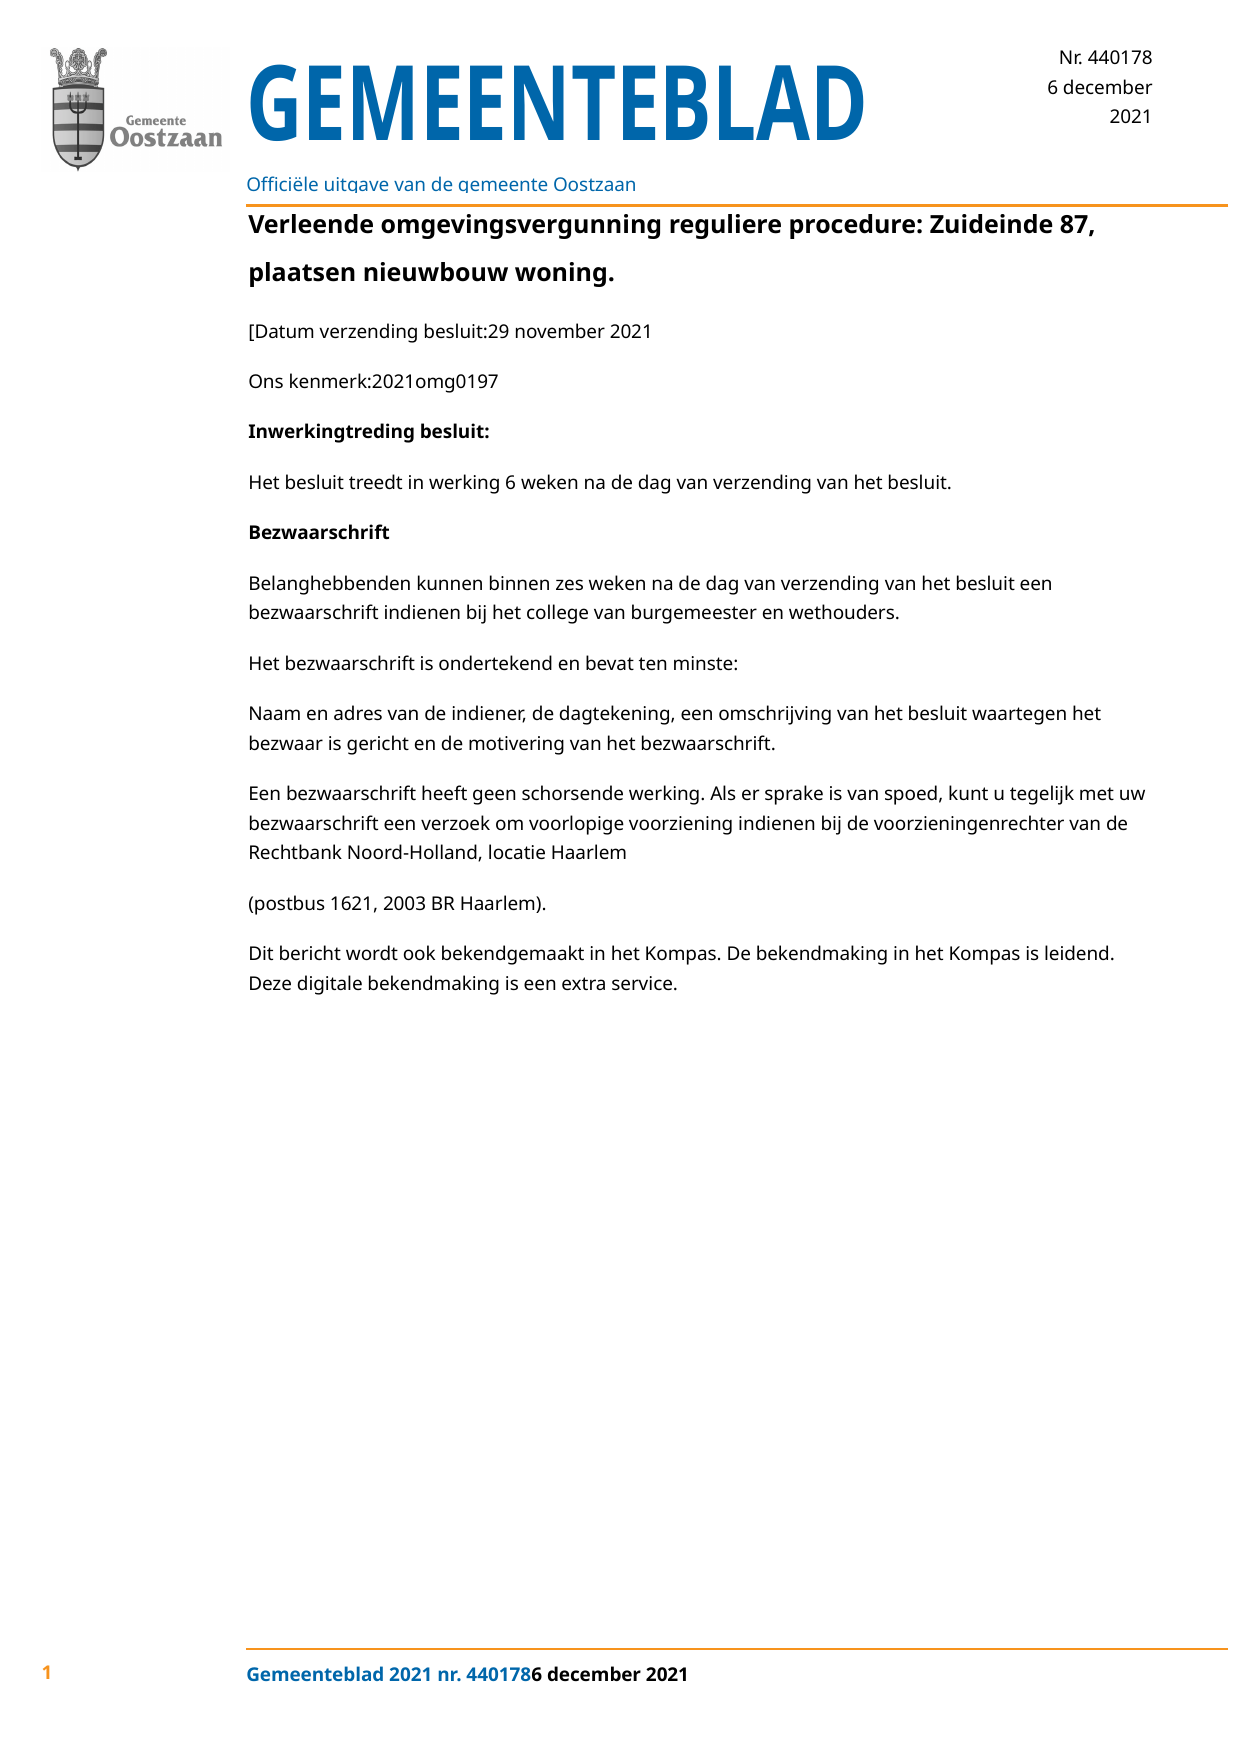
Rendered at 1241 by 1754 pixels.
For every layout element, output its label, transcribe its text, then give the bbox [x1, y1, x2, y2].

text Ons kenmerk:2021omg0197 [248, 368, 1152, 394]
text Een bezwaarschrift heeft geen schorsende werking. Als er sprake is van spoed, kunt u tegelijk met uw bezwaarschrift een verzoek om voorlopige voorziening indienen bij de voorzieningenrechter van de Rechtbank Noord-Holland, locatie Haarlem [248, 780, 1152, 865]
text Dit bericht wordt ook bekendgemaakt in het Kompas. De bekendmaking in het Kompas is leidend. Deze digitale bekendmaking is een extra service. [248, 940, 1152, 996]
text Inwerkingtreding besluit: [248, 419, 1152, 444]
picture [41, 47, 231, 172]
text Bezwaarschrift [248, 519, 1152, 545]
text Belanghebbenden kunnen binnen zes weken na de dag van verzending van het besluit een bezwaarschrift indienen bij het college van burgemeester en wethouders. [248, 570, 1152, 625]
text Verleende omgevingsvergunning reguliere procedure: Zuideinde 87, plaatsen nieuwbouw woning. [248, 207, 1152, 288]
text [Datum verzending besluit:29 november 2021 [248, 318, 1152, 344]
text (postbus 1621, 2003 BR Haarlem). [248, 890, 1152, 916]
text Het bezwaarschrift is ondertekend en bevat ten minste: [248, 650, 1152, 676]
text Het besluit treedt in werking 6 weken na de dag van verzending van het besluit. [248, 469, 1152, 495]
text Naam en adres van de indiener, de dagtekening, een omschrijving van het besluit waartegen het bezwaar is gericht en de motivering van het bezwaarschrift. [248, 700, 1152, 756]
